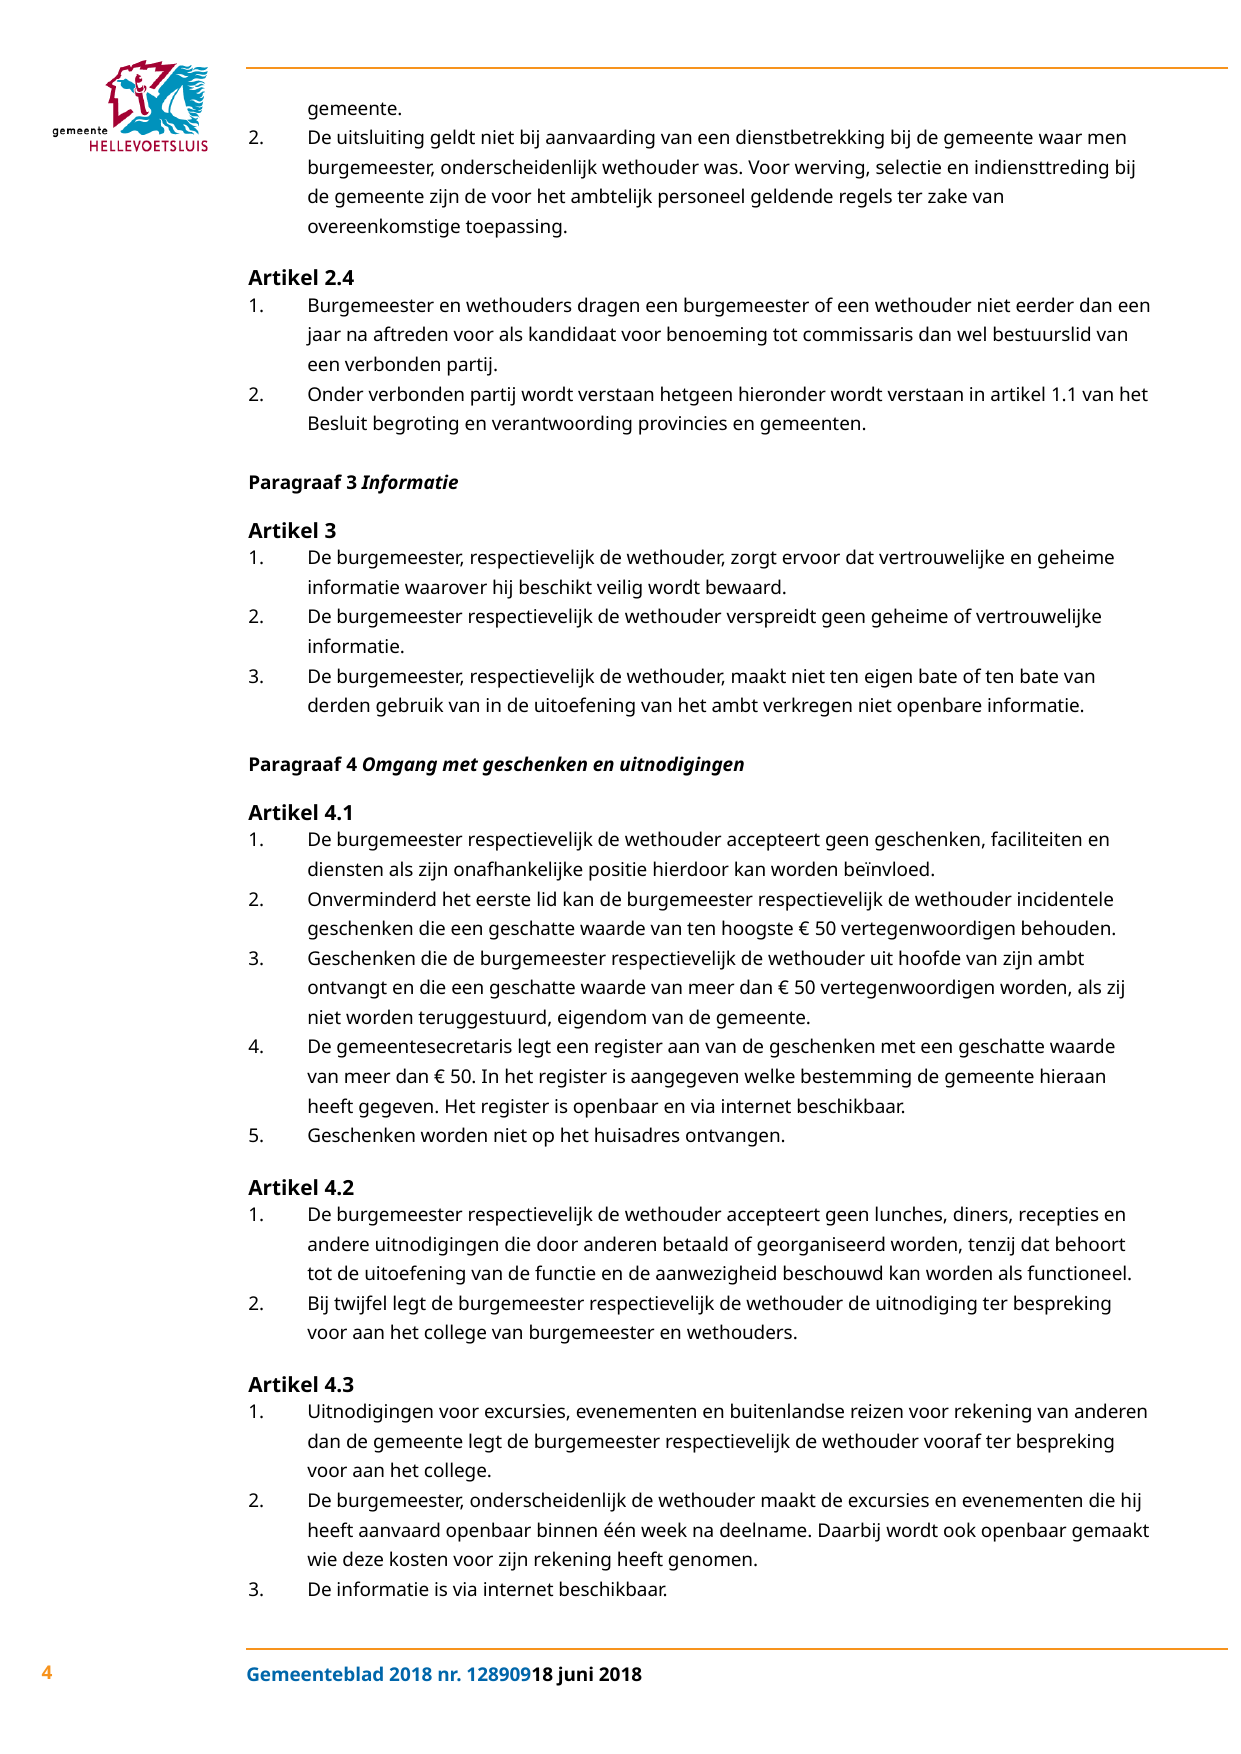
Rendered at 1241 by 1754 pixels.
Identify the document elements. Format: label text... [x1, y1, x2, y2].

text Artikel 3 [248, 516, 1152, 544]
list Bij twijfel legt de burgemeester respectievelijk de wethouder de uitnodiging ter bespreking voor aan het college van burgemeester en wethouders. [248, 1290, 1152, 1345]
text Paragraaf 4 Omgang met geschenken en uitnodigingen [248, 752, 1152, 777]
list gemeente. [248, 95, 1152, 121]
list De gemeentesecretaris legt een register aan van de geschenken met een geschatte waarde van meer dan € 50. In het register is aangegeven welke bestemming de gemeente hieraan heeft gegeven. Het register is openbaar en via internet beschikbaar. [248, 1034, 1152, 1118]
list De burgemeester respectievelijk de wethouder accepteert geen lunches, diners, recepties en andere uitnodigingen die door anderen betaald of georganiseerd worden, tenzij dat behoort tot de uitoefening van de functie en de aanwezigheid beschouwd kan worden als functioneel. [248, 1201, 1152, 1286]
list De uitsluiting geldt niet bij aanvaarding van een dienstbetrekking bij de gemeente waar men burgemeester, onderscheidenlijk wethouder was. Voor werving, selectie en indiensttreding bij de gemeente zijn de voor het ambtelijk personeel geldende regels ter zake van overeenkomstige toepassing. [248, 124, 1152, 239]
list Burgemeester en wethouders dragen een burgemeester of een wethouder niet eerder dan een jaar na aftreden voor als kandidaat voor benoeming tot commissaris dan wel bestuurslid van een verbonden partij. [248, 292, 1152, 377]
text Artikel 4.1 [248, 798, 1152, 827]
list De burgemeester, respectievelijk de wethouder, zorgt ervoor dat vertrouwelijke en geheime informatie waarover hij beschikt veilig wordt bewaard. [248, 544, 1152, 600]
list De burgemeester, onderscheidenlijk de wethouder maakt de excursies en evenementen die hij heeft aanvaard openbaar binnen één week na deelname. Daarbij wordt ook openbaar gemaakt wie deze kosten voor zijn rekening heeft genomen. [248, 1487, 1152, 1572]
list De burgemeester respectievelijk de wethouder accepteert geen geschenken, faciliteiten en diensten als zijn onafhankelijke positie hierdoor kan worden beïnvloed. [248, 827, 1152, 882]
list Geschenken worden niet op het huisadres ontvangen. [248, 1122, 1152, 1148]
list De informatie is via internet beschikbaar. [248, 1576, 1152, 1602]
list Onverminderd het eerste lid kan de burgemeester respectievelijk de wethouder incidentele geschenken die een geschatte waarde van ten hoogste € 50 vertegenwoordigen behouden. [248, 886, 1152, 941]
text Paragraaf 3 Informatie [248, 469, 1152, 495]
list De burgemeester respectievelijk de wethouder verspreidt geen geheime of vertrouwelijke informatie. [248, 604, 1152, 659]
picture [41, 47, 231, 172]
text Artikel 2.4 [248, 263, 1152, 292]
list Uitnodigingen voor excursies, evenementen en buitenlandse reizen voor rekening van anderen dan de gemeente legt de burgemeester respectievelijk de wethouder vooraf ter bespreking voor aan het college. [248, 1398, 1152, 1483]
list Onder verbonden partij wordt verstaan hetgeen hieronder wordt verstaan in artikel 1.1 van het Besluit begroting en verantwoording provincies en gemeenten. [248, 381, 1152, 436]
list De burgemeester, respectievelijk de wethouder, maakt niet ten eigen bate of ten bate van derden gebruik van in de uitoefening van het ambt verkregen niet openbare informatie. [248, 663, 1152, 718]
text Artikel 4.3 [248, 1370, 1152, 1398]
text Artikel 4.2 [248, 1173, 1152, 1201]
list Geschenken die de burgemeester respectievelijk de wethouder uit hoofde van zijn ambt ontvangt en die een geschatte waarde van meer dan € 50 vertegenwoordigen worden, als zij niet worden teruggestuurd, eigendom van de gemeente. [248, 945, 1152, 1030]
